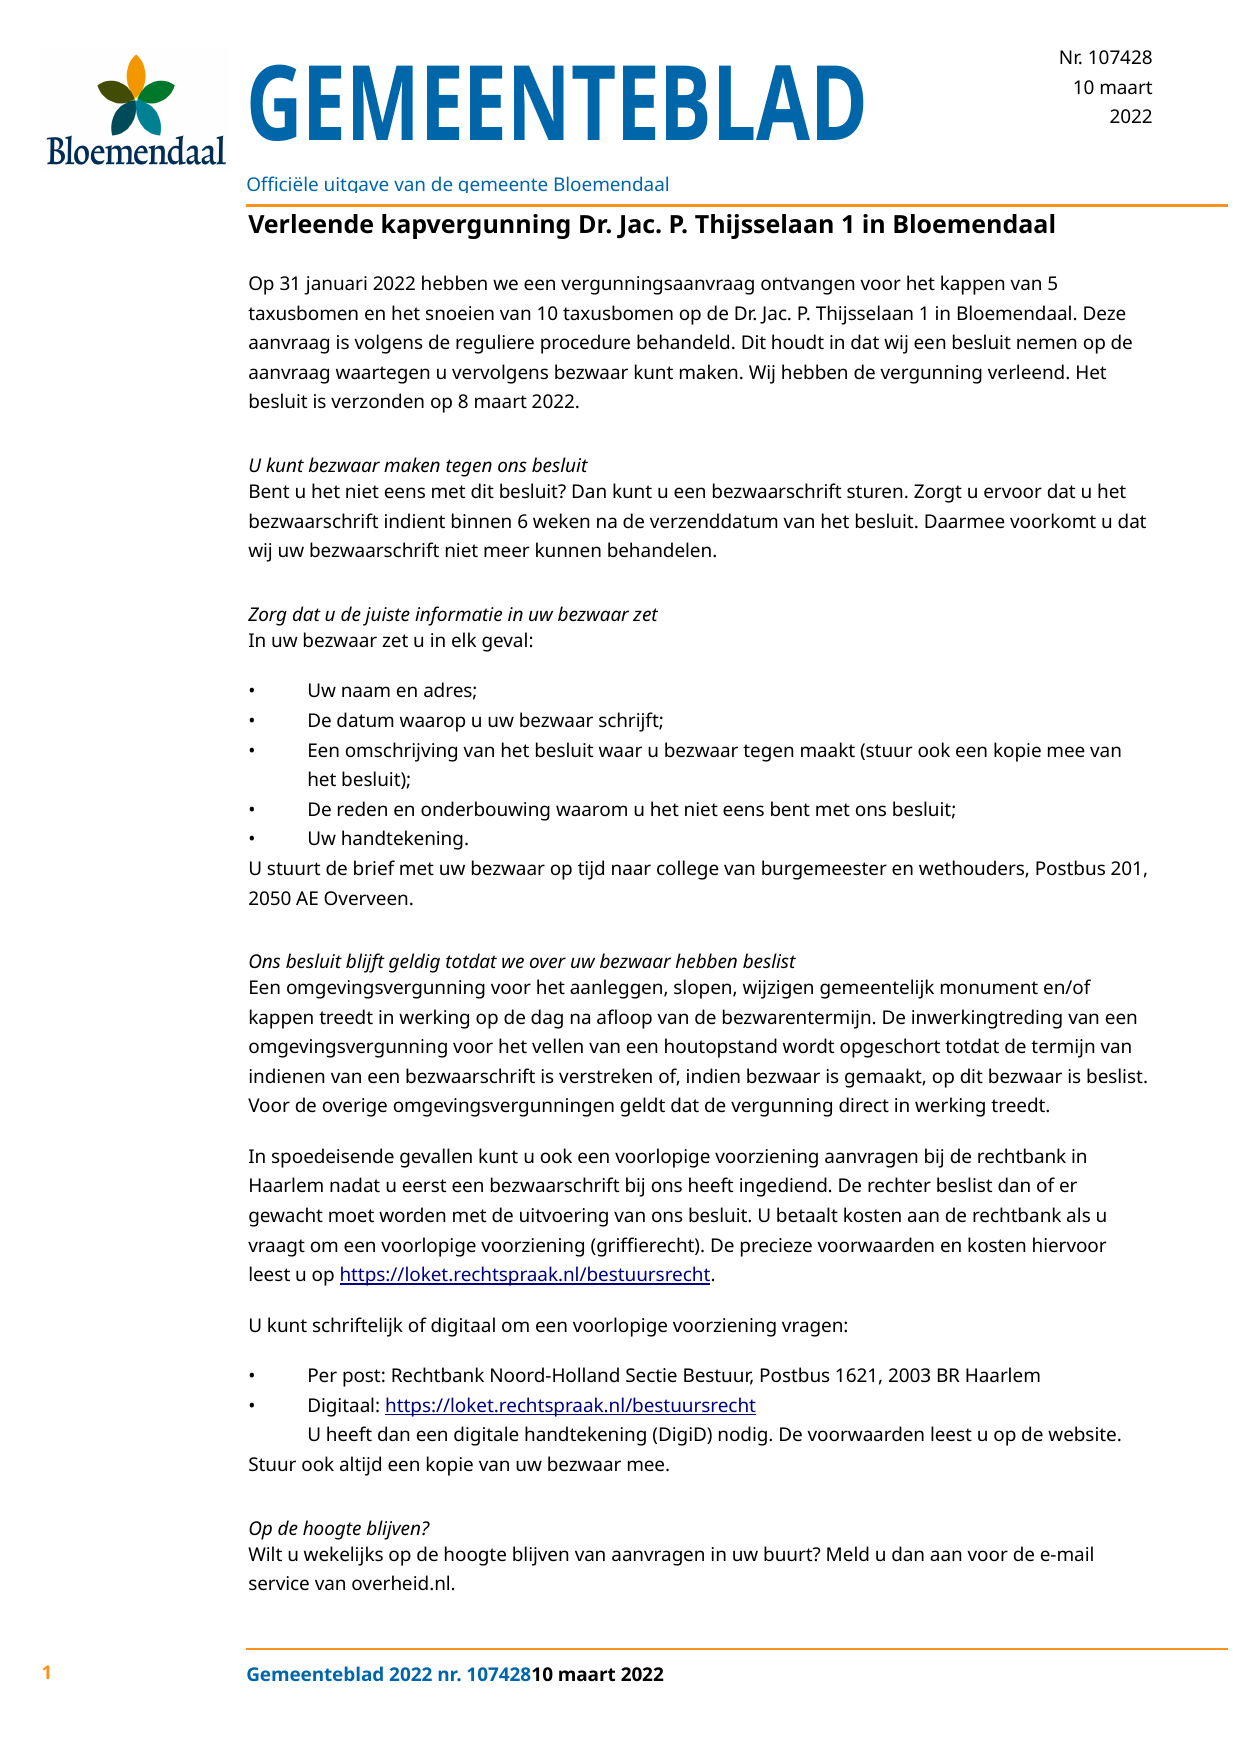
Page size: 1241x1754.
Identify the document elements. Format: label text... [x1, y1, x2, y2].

list U heeft dan een digitale handtekening (DigiD) nodig. De voorwaarden leest u op de website. [248, 1421, 1152, 1447]
text U kunt bezwaar maken tegen ons besluit [248, 453, 1152, 478]
list Digitaal: https://loket.rechtspraak.nl/bestuursrecht [248, 1392, 1152, 1418]
text Ons besluit blijft geldig totdat we over uw bezwaar hebben beslist [248, 949, 1152, 974]
text In spoedeisende gevallen kunt u ook een voorlopige voorziening aanvragen bij de rechtbank in Haarlem nadat u eerst een bezwaarschrift bij ons heeft ingediend. De rechter beslist dan of er gewacht moet worden met de uitvoering van ons besluit. U betaalt kosten aan de rechtbank als u vraagt om een voorlopige voorziening (griffierecht). De precieze voorwaarden en kosten hiervoor leest u op https://loket.rechtspraak.nl/bestuursrecht. [248, 1143, 1152, 1287]
text Een omgevingsvergunning voor het aanleggen, slopen, wijzigen gemeentelijk monument en/of kappen treedt in werking op de dag na afloop van de bezwarentermijn. De inwerkingtreding van een omgevingsvergunning voor het vellen van een houtopstand wordt opgeschort totdat de termijn van indienen van een bezwaarschrift is verstreken of, indien bezwaar is gemaakt, op dit bezwaar is beslist. Voor de overige omgevingsvergunningen geldt dat de vergunning direct in werking treedt. [248, 974, 1152, 1118]
text Zorg dat u de juiste informatie in uw bezwaar zet [248, 601, 1152, 627]
text U kunt schriftelijk of digitaal om een voorlopige voorziening vragen: [248, 1312, 1152, 1338]
list Per post: Rechtbank Noord-Holland Sectie Bestuur, Postbus 1621, 2003 BR Haarlem [248, 1362, 1152, 1388]
list De reden en onderbouwing waarom u het niet eens bent met ons besluit; [248, 796, 1152, 822]
list De datum waarop u uw bezwaar schrijft; [248, 707, 1152, 733]
text Op 31 januari 2022 hebben we een vergunningsaanvraag ontvangen voor het kappen van 5 taxusbomen en het snoeien van 10 taxusbomen op de Dr. Jac. P. Thijsselaan 1 in Bloemendaal. Deze aanvraag is volgens de reguliere procedure behandeld. Dit houdt in dat wij een besluit nemen op de aanvraag waartegen u vervolgens bezwaar kunt maken. Wij hebben de vergunning verleend. Het besluit is verzonden op 8 maart 2022. [248, 270, 1152, 414]
text Wilt u wekelijks op de hoogte blijven van aanvragen in uw buurt? Meld u dan aan voor de e-mail service van overheid.nl. [248, 1541, 1152, 1596]
list Een omschrijving van het besluit waar u bezwaar tegen maakt (stuur ook een kopie mee van het besluit); [248, 737, 1152, 792]
text In uw bezwaar zet u in elk geval: [248, 627, 1152, 653]
list Uw naam en adres; [248, 678, 1152, 703]
text Verleende kapvergunning Dr. Jac. P. Thijsselaan 1 in Bloemendaal [248, 207, 1152, 241]
picture [41, 47, 231, 172]
text U stuurt de brief met uw bezwaar op tijd naar college van burgemeester en wethouders, Postbus 201, 2050 AE Overveen. [248, 855, 1152, 910]
list Uw handtekening. [248, 826, 1152, 851]
text Stuur ook altijd een kopie van uw bezwaar mee. [248, 1451, 1152, 1477]
text Bent u het niet eens met dit besluit? Dan kunt u een bezwaarschrift sturen. Zorgt u ervoor dat u het bezwaarschrift indient binnen 6 weken na de verzenddatum van het besluit. Daarmee voorkomt u dat wij uw bezwaarschrift niet meer kunnen behandelen. [248, 478, 1152, 563]
text Op de hoogte blijven? [248, 1515, 1152, 1541]
